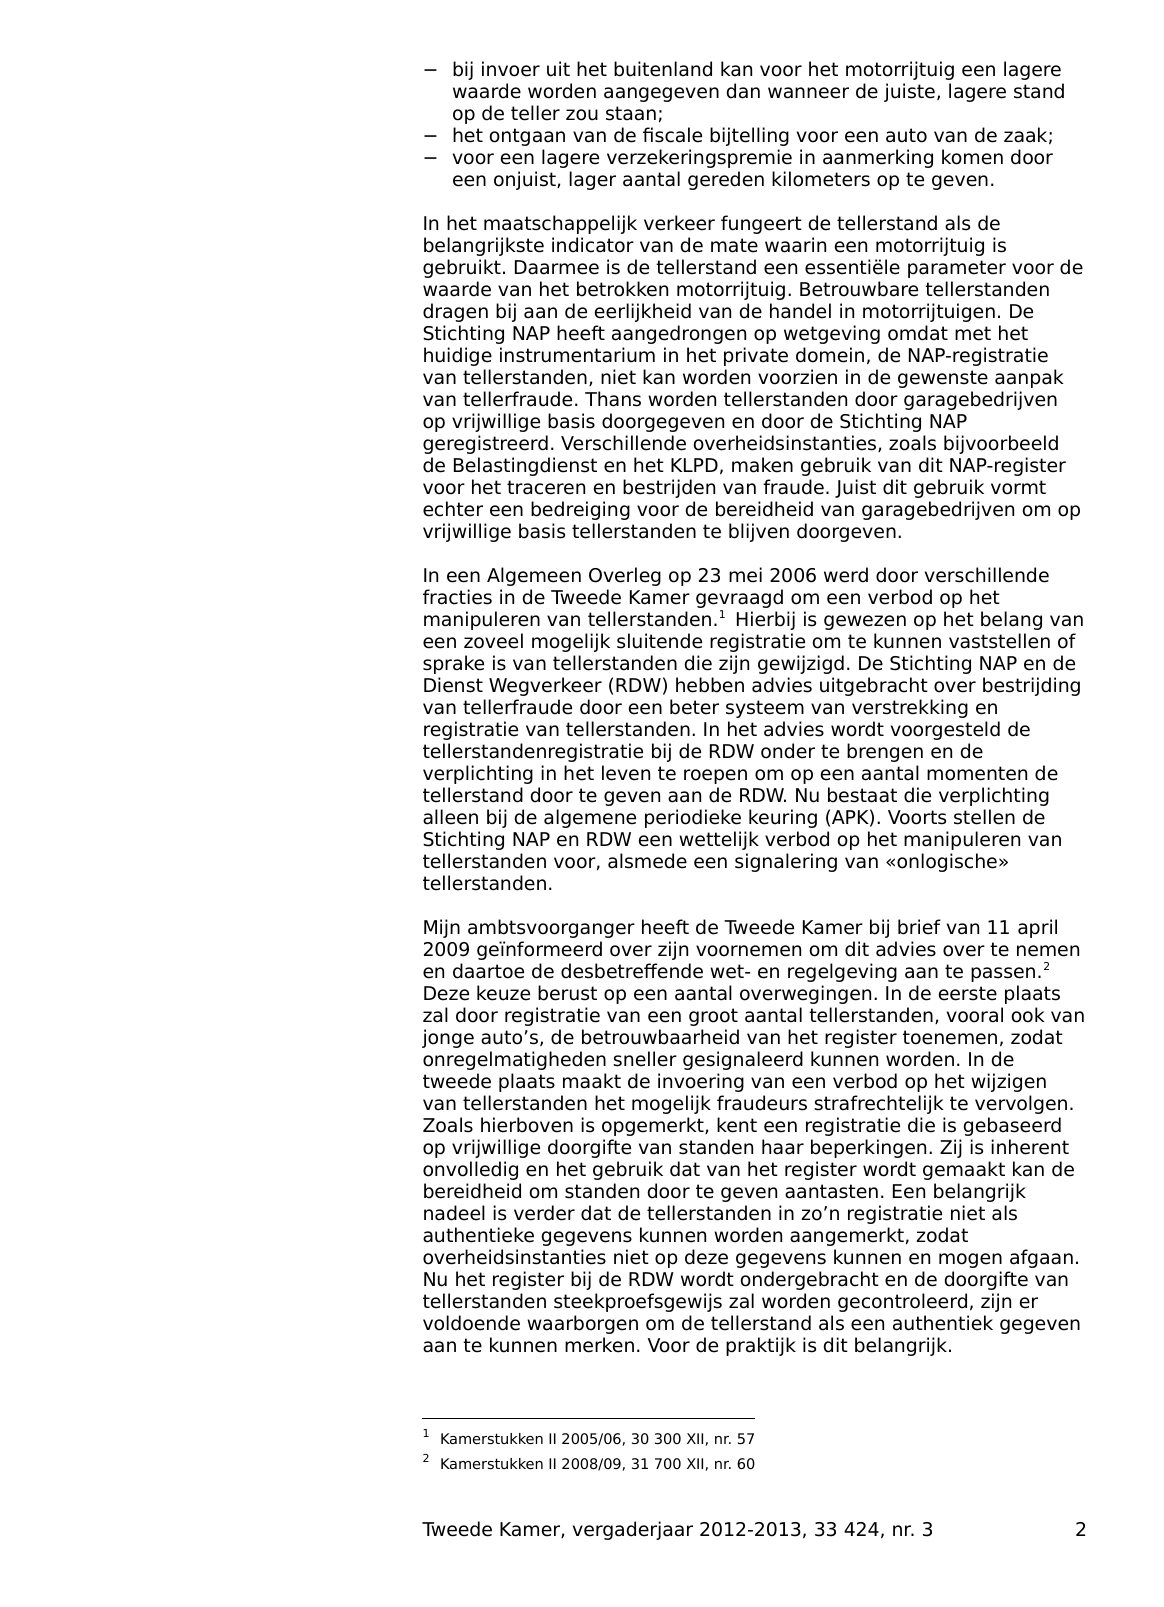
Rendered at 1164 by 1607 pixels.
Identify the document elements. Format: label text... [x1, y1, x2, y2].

text − voor een lagere verzekeringspremie in aanmerking komen door een onjuist, lager aantal gereden kilometers op te geven. [422, 147, 1087, 191]
text − bij invoer uit het buitenland kan voor het motorrijtuig een lagere waarde worden aangegeven dan wanneer de juiste, lagere stand op de teller zou staan; [422, 59, 1087, 125]
text Mijn ambtsvoorganger heeft de Tweede Kamer bij brief van 11 april 2009 geïnformeerd over zijn voornemen om dit advies over te nemen en daartoe de desbetreffende wet- en regelgeving aan te passen. Deze keuze berust op een aantal overwegingen. In de eerste plaats zal door registratie van een groot aantal tellerstanden, vooral ook van jonge auto’s, de betrouwbaarheid van het register toenemen, zodat onregelmatigheden sneller gesignaleerd kunnen worden. In de tweede plaats maakt de invoering van een verbod op het wijzigen van tellerstanden het mogelijk fraudeurs strafrechtelijk te vervolgen. Zoals hierboven is opgemerkt, kent een registratie die is gebaseerd op vrijwillige doorgifte van standen haar beperkingen. Zij is inherent onvolledig en het gebruik dat van het register wordt gemaakt kan de bereidheid om standen door te geven aantasten. Een belangrijk nadeel is verder dat de tellerstanden in zo’n registratie niet als authentieke gegevens kunnen worden aangemerkt, zodat overheidsinstanties niet op deze gegevens kunnen en mogen afgaan. Nu het register bij de RDW wordt ondergebracht en de doorgifte van tellerstanden steekproefsgewijs zal worden gecontroleerd, zijn er voldoende waarborgen om de tellerstand als een authentiek gegeven aan te kunnen merken. Voor de praktijk is dit belangrijk. [422, 917, 1087, 1356]
text In het maatschappelijk verkeer fungeert de tellerstand als de belangrijkste indicator van de mate waarin een motorrijtuig is gebruikt. Daarmee is de tellerstand een essentiële parameter voor de waarde van het betrokken motorrijtuig. Betrouwbare tellerstanden dragen bij aan de eerlijkheid van de handel in motorrijtuigen. De Stichting NAP heeft aangedrongen op wetgeving omdat met het huidige instrumentarium in het private domein, de NAP-registratie van tellerstanden, niet kan worden voorzien in de gewenste aanpak van tellerfraude. Thans worden tellerstanden door garagebedrijven op vrijwillige basis doorgegeven en door de Stichting NAP geregistreerd. Verschillende overheidsinstanties, zoals bijvoorbeeld de Belastingdienst en het KLPD, maken gebruik van dit NAP-register voor het traceren en bestrijden van fraude. Juist dit gebruik vormt echter een bedreiging voor de bereidheid van garagebedrijven om op vrijwillige basis tellerstanden te blijven doorgeven. [422, 213, 1087, 543]
text In een Algemeen Overleg op 23 mei 2006 werd door verschillende fracties in de Tweede Kamer gevraagd om een verbod op het manipuleren van tellerstanden. Hierbij is gewezen op het belang van een zoveel mogelijk sluitende registratie om te kunnen vaststellen of sprake is van tellerstanden die zijn gewijzigd. De Stichting NAP en de Dienst Wegverkeer (RDW) hebben advies uitgebracht over bestrijding van tellerfraude door een beter systeem van verstrekking en registratie van tellerstanden. In het advies wordt voorgesteld de tellerstandenregistratie bij de RDW onder te brengen en de verplichting in het leven te roepen om op een aantal momenten de tellerstand door te geven aan de RDW. Nu bestaat die verplichting alleen bij de algemene periodieke keuring (APK). Voorts stellen de Stichting NAP en RDW een wettelijk verbod op het manipuleren van tellerstanden voor, alsmede een signalering van «onlogische» tellerstanden. [422, 565, 1087, 895]
text Kamerstukken II 2008/09, 31 700 XII, nr. 60 [422, 1452, 1087, 1474]
text Kamerstukken II 2005/06, 30 300 XII, nr. 57 [422, 1427, 1087, 1449]
text − het ontgaan van de fiscale bijtelling voor een auto van de zaak; [422, 125, 1087, 147]
